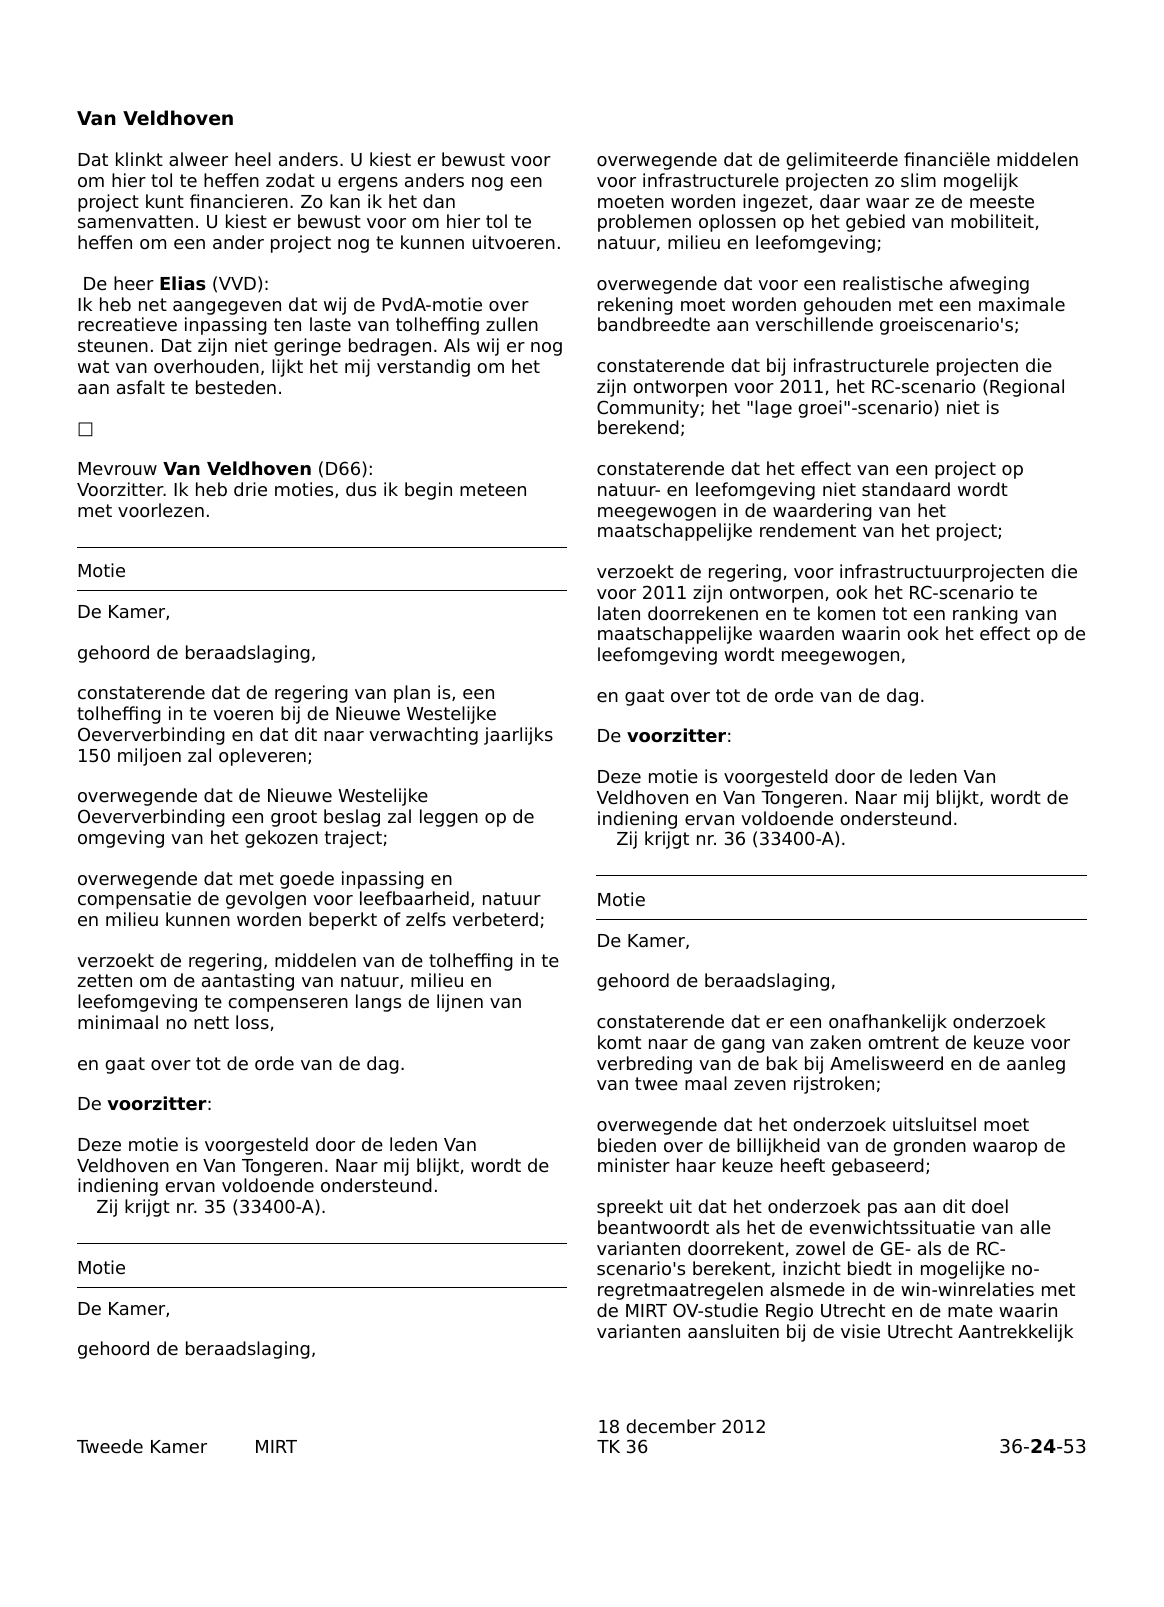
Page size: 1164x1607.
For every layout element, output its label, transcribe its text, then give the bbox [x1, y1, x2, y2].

text □ [77, 418, 567, 439]
text De Kamer, [77, 1298, 567, 1319]
text spreekt uit dat het onderzoek pas aan dit doel beantwoordt als het de evenwichtssituatie van alle varianten doorrekent, zowel de GE- als de RC-scenario's berekent, inzicht biedt in mogelijke no-regretmaatregelen alsmede in de win-winrelaties met de MIRT OV-studie Regio Utrecht en de mate waarin varianten aansluiten bij de visie Utrecht Aantrekkelijk [596, 1197, 1087, 1342]
text overwegende dat de Nieuwe Westelijke Oeververbinding een groot beslag zal leggen op de omgeving van het gekozen traject; [77, 786, 567, 848]
text constaterende dat de regering van plan is, een tolheffing in te voeren bij de Nieuwe Westelijke Oeververbinding en dat dit naar verwachting jaarlijks 150 miljoen zal opleveren; [77, 683, 567, 766]
text Motie [77, 1258, 567, 1278]
text De voorzitter: [596, 726, 1087, 747]
text De voorzitter: [77, 1094, 567, 1115]
text Mevrouw Van Veldhoven (D66): [77, 459, 567, 480]
text overwegende dat de gelimiteerde financiële middelen voor infrastructurele projecten zo slim mogelijk moeten worden ingezet, daar waar ze de meeste problemen oplossen op het gebied van mobiliteit, natuur, milieu en leefomgeving; [596, 150, 1087, 254]
text constaterende dat bij infrastructurele projecten die zijn ontworpen voor 2011, het RC-scenario (Regional Community; het "lage groei"-scenario) niet is berekend; [596, 356, 1087, 439]
text De heer Elias (VVD): [77, 274, 567, 294]
text en gaat over tot de orde van de dag. [596, 686, 1087, 706]
text De Kamer, [596, 931, 1087, 951]
text gehoord de beraadslaging, [77, 642, 567, 663]
text verzoekt de regering, middelen van de tolheffing in te zetten om de aantasting van natuur, milieu en leefomgeving te compenseren langs de lijnen van minimaal no nett loss, [77, 951, 567, 1033]
text overwegende dat voor een realistische afweging rekening moet worden gehouden met een maximale bandbreedte aan verschillende groeiscenario's; [596, 274, 1087, 336]
text constaterende dat er een onafhankelijk onderzoek komt naar de gang van zaken omtrent de keuze voor verbreding van de bak bij Amelisweerd en de aanleg van twee maal zeven rijstroken; [596, 1012, 1087, 1095]
text De Kamer, [77, 602, 567, 622]
text constaterende dat het effect van een project op natuur- en leefomgeving niet standaard wordt meegewogen in de waardering van het maatschappelijke rendement van het project; [596, 459, 1087, 542]
text Zij krijgt nr. 36 (33400-A). [596, 829, 1087, 850]
text Deze motie is voorgesteld door de leden Van Veldhoven en Van Tongeren. Naar mij blijkt, wordt de indiening ervan voldoende ondersteund. [77, 1135, 567, 1197]
text Ik heb net aangegeven dat wij de PvdA-motie over recreatieve inpassing ten laste van tolheffing zullen steunen. Dat zijn niet geringe bedragen. Als wij er nog wat van overhouden, lijkt het mij verstandig om het aan asfalt te besteden. [77, 294, 567, 398]
text Dat klinkt alweer heel anders. U kiest er bewust voor om hier tol te heffen zodat u ergens anders nog een project kunt financieren. Zo kan ik het dan samenvatten. U kiest er bewust voor om hier tol te heffen om een ander project nog te kunnen uitvoeren. [77, 150, 567, 254]
text overwegende dat met goede inpassing en compensatie de gevolgen voor leefbaarheid, natuur en milieu kunnen worden beperkt of zelfs verbeterd; [77, 868, 567, 931]
text Zij krijgt nr. 35 (33400-A). [77, 1197, 567, 1218]
text gehoord de beraadslaging, [596, 971, 1087, 992]
text gehoord de beraadslaging, [77, 1339, 567, 1360]
text verzoekt de regering, voor infrastructuurprojecten die voor 2011 zijn ontworpen, ook het RC-scenario te laten doorrekenen en te komen tot een ranking van maatschappelijke waarden waarin ook het effect op de leefomgeving wordt meegewogen, [596, 562, 1087, 666]
text en gaat over tot de orde van de dag. [77, 1053, 567, 1074]
text Motie [596, 890, 1087, 911]
text Deze motie is voorgesteld door de leden Van Veldhoven en Van Tongeren. Naar mij blijkt, wordt de indiening ervan voldoende ondersteund. [596, 767, 1087, 829]
text overwegende dat het onderzoek uitsluitsel moet bieden over de billijkheid van de gronden waarop de minister haar keuze heeft gebaseerd; [596, 1115, 1087, 1177]
text Voorzitter. Ik heb drie moties, dus ik begin meteen met voorlezen. [77, 480, 567, 521]
text Motie [77, 561, 567, 582]
